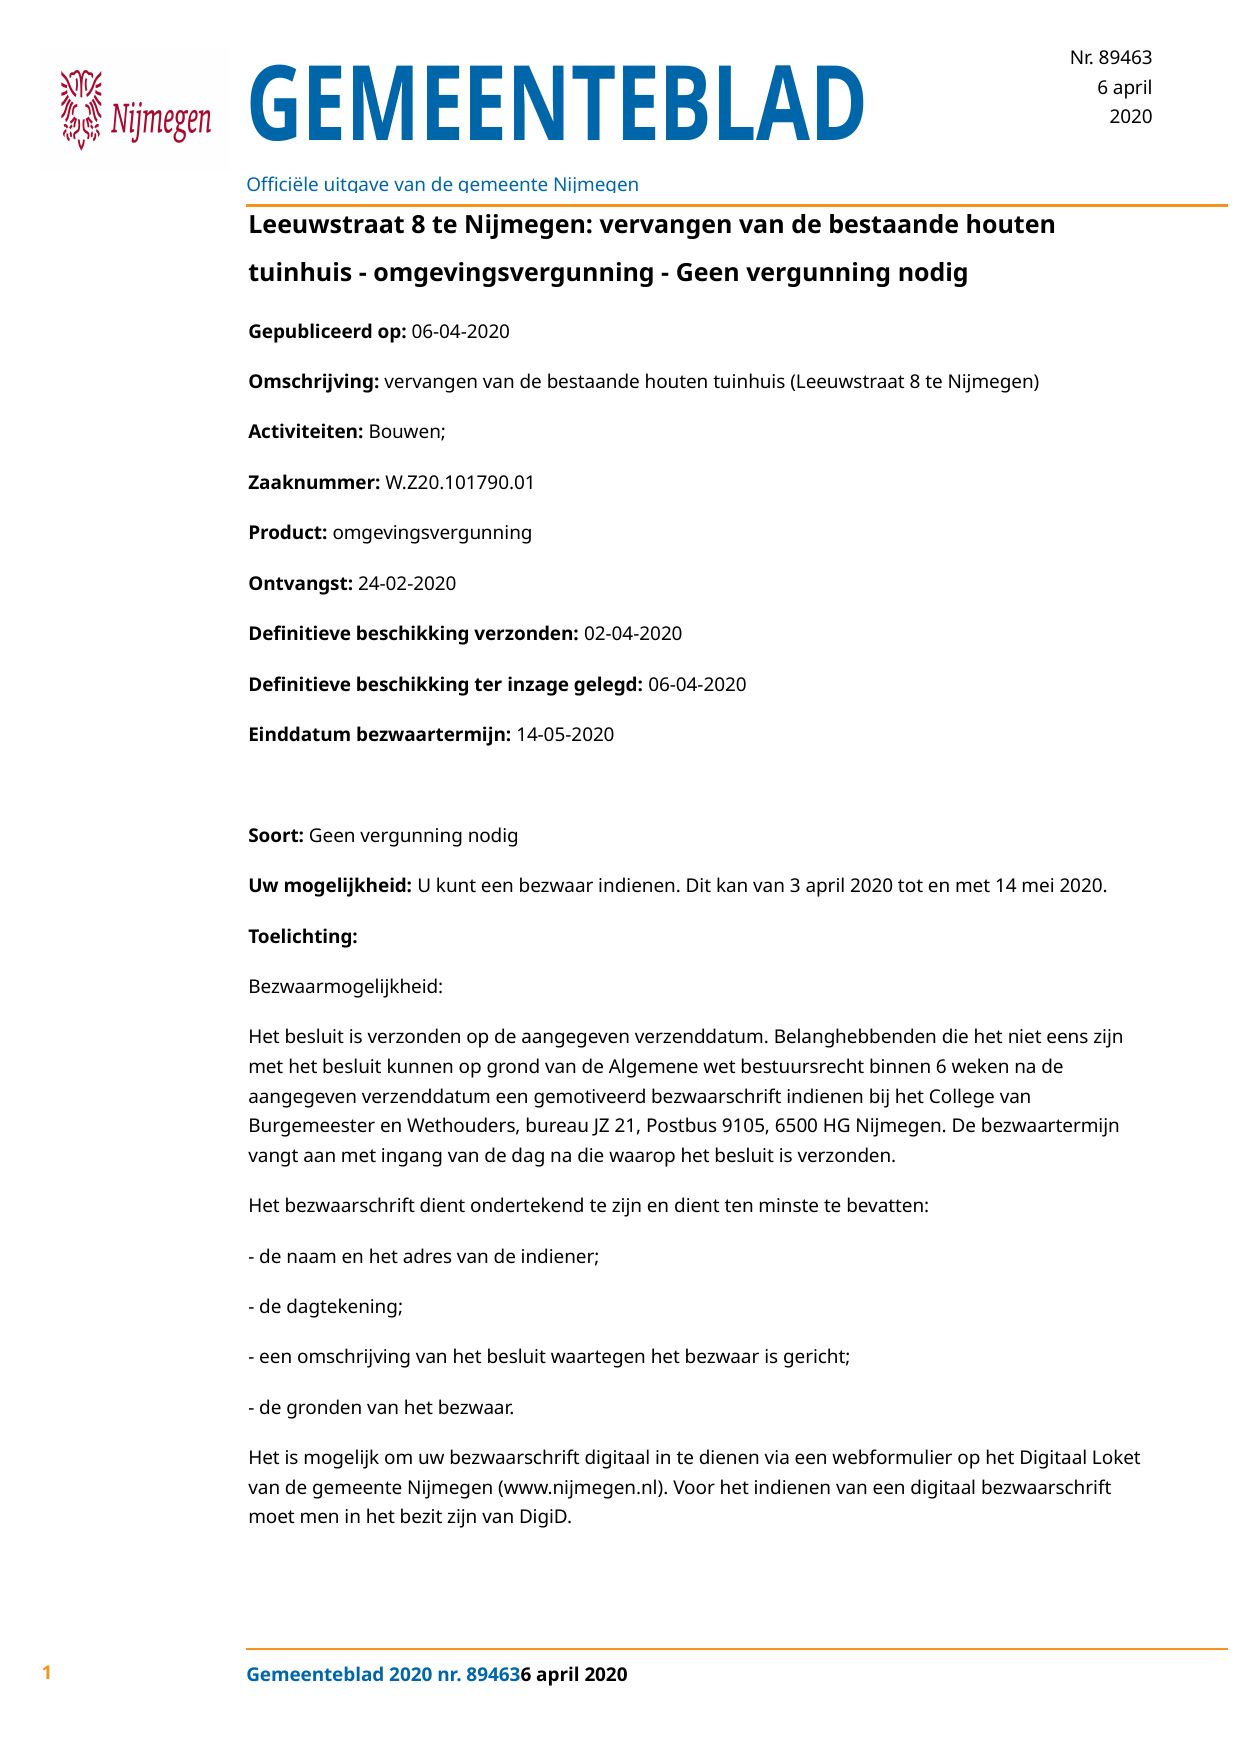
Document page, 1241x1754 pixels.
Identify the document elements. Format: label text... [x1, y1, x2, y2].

text Soort: Geen vergunning nodig [248, 822, 1152, 848]
text Activiteiten: Bouwen; [248, 419, 1152, 444]
text - de dagtekening; [248, 1293, 1152, 1319]
text Uw mogelijkheid: U kunt een bezwaar indienen. Dit kan van 3 april 2020 tot en met 14 mei 2020. [248, 872, 1152, 898]
text - de gronden van het bezwaar. [248, 1394, 1152, 1420]
text - een omschrijving van het besluit waartegen het bezwaar is gericht; [248, 1344, 1152, 1369]
text Omschrijving: vervangen van de bestaande houten tuinhuis (Leeuwstraat 8 te Nijmegen) [248, 368, 1152, 394]
text Toelichting: [248, 923, 1152, 949]
text Het is mogelijk om uw bezwaarschrift digitaal in te dienen via een webformulier op het Digitaal Loket van de gemeente Nijmegen (www.nijmegen.nl). Voor het indienen van een digitaal bezwaarschrift moet men in het bezit zijn van DigiD. [248, 1444, 1152, 1529]
text Einddatum bezwaartermijn: 14-05-2020 [248, 721, 1152, 747]
text Definitieve beschikking verzonden: 02-04-2020 [248, 620, 1152, 646]
text Bezwaarmogelijkheid: [248, 973, 1152, 999]
text Gepubliceerd op: 06-04-2020 [248, 318, 1152, 344]
text Product: omgevingsvergunning [248, 519, 1152, 545]
text Definitieve beschikking ter inzage gelegd: 06-04-2020 [248, 671, 1152, 697]
text Het besluit is verzonden op de aangegeven verzenddatum. Belanghebbenden die het niet eens zijn met het besluit kunnen op grond van de Algemene wet bestuursrecht binnen 6 weken na de aangegeven verzenddatum een gemotiveerd bezwaarschrift indienen bij het College van Burgemeester en Wethouders, bureau JZ 21, Postbus 9105, 6500 HG Nijmegen. De bezwaartermijn vangt aan met ingang van de dag na die waarop het besluit is verzonden. [248, 1024, 1152, 1168]
text - de naam en het adres van de indiener; [248, 1243, 1152, 1269]
text Ontvangst: 24-02-2020 [248, 570, 1152, 596]
text Leeuwstraat 8 te Nijmegen: vervangen van de bestaande houten tuinhuis - omgevingsvergunning - Geen vergunning nodig [248, 207, 1152, 288]
picture [41, 47, 231, 172]
text Zaaknummer: W.Z20.101790.01 [248, 469, 1152, 495]
text Het bezwaarschrift dient ondertekend te zijn en dient ten minste te bevatten: [248, 1192, 1152, 1218]
